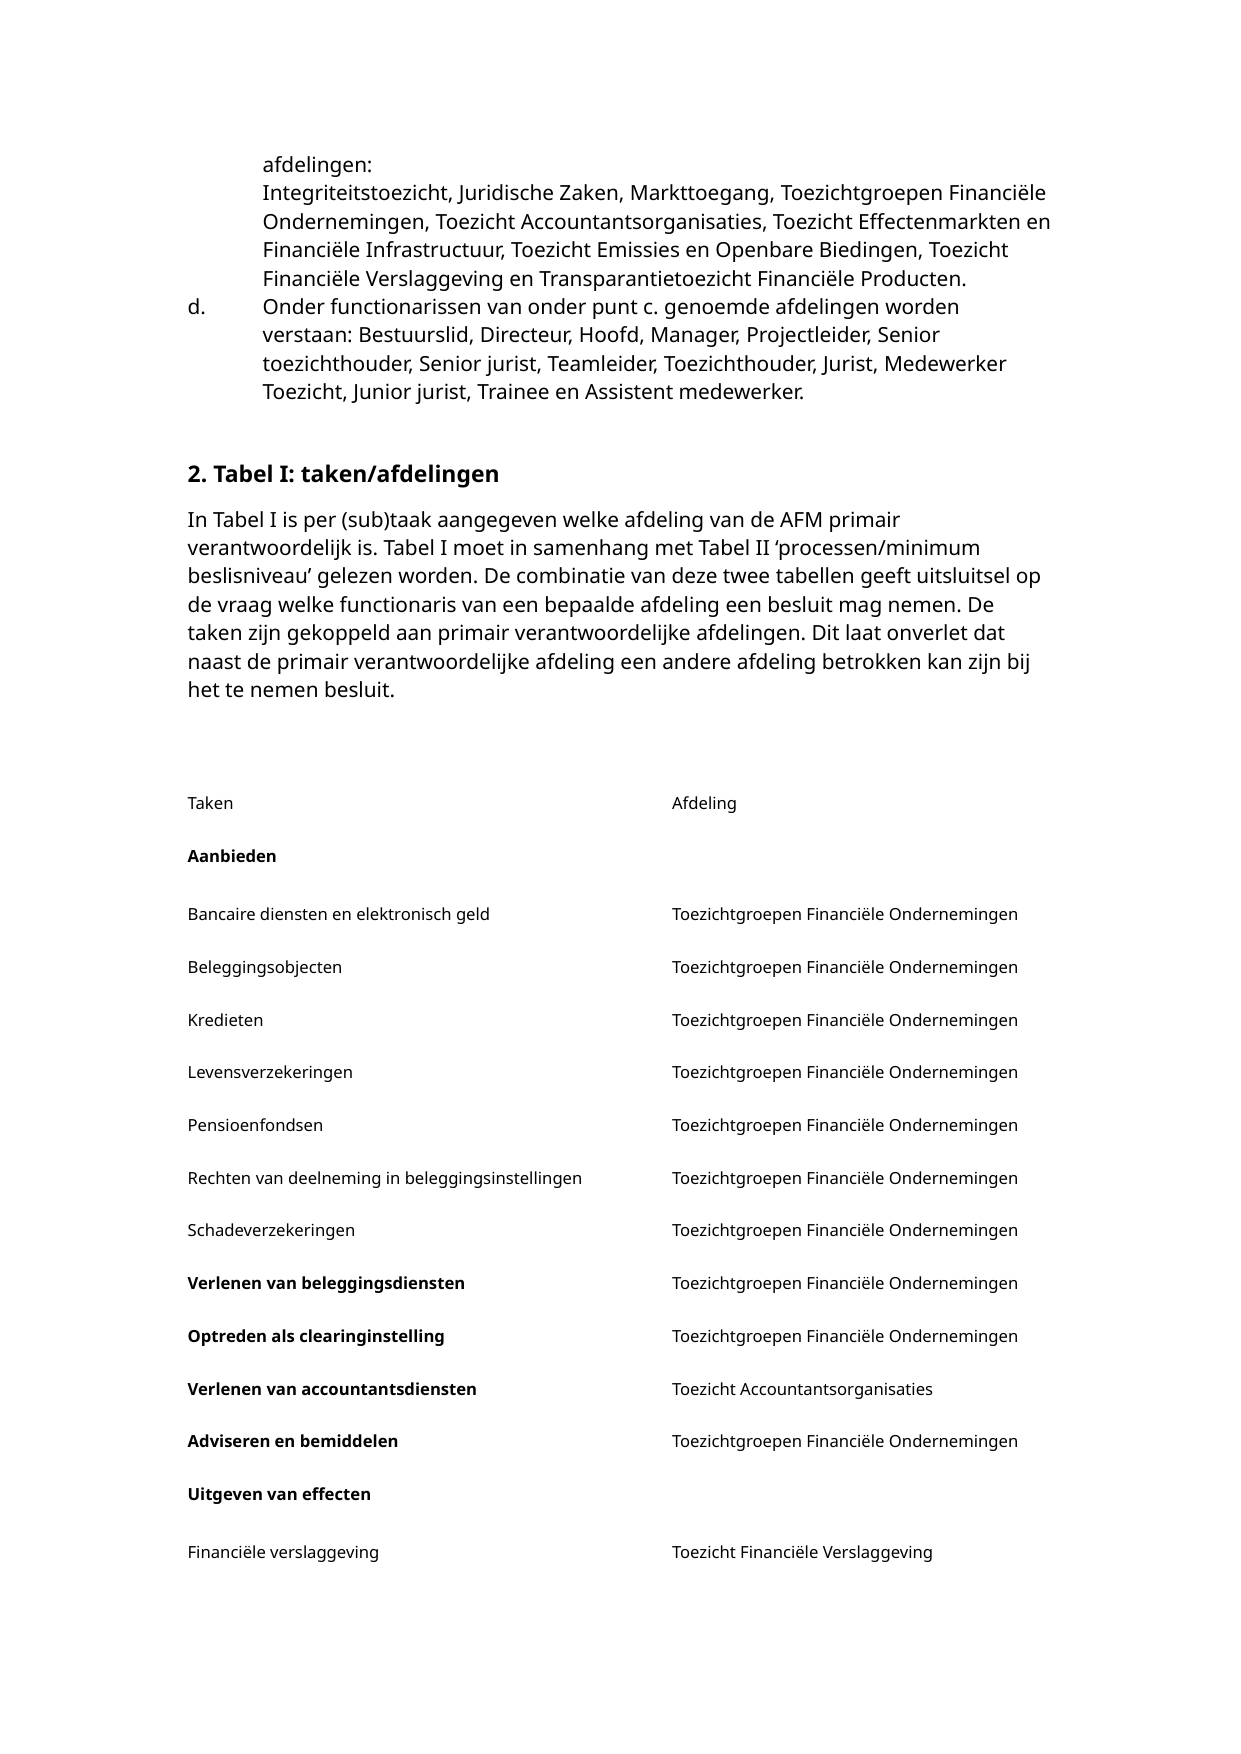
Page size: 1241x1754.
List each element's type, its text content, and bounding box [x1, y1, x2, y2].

table_cell Levensverzekeringen [188, 1061, 672, 1114]
table_cell Toezichtgroepen Financiële Ondernemingen [672, 1114, 1053, 1166]
table_cell Schadeverzekeringen [188, 1219, 672, 1272]
table_cell Optreden als clearinginstelling [188, 1325, 672, 1377]
table_cell Uitgeven van effecten [188, 1483, 672, 1541]
table_cell Toezichtgroepen Financiële Ondernemingen [672, 903, 1053, 956]
table_cell Toezichtgroepen Financiële Ondernemingen [672, 1219, 1053, 1272]
table_cell Toezichtgroepen Financiële Ondernemingen [672, 956, 1053, 1008]
table_cell Toezicht Accountantsorganisaties [672, 1377, 1053, 1430]
table_header Afdeling [672, 792, 1053, 844]
table_cell Financiële verslaggeving [188, 1541, 672, 1564]
table_cell Verlenen van beleggingsdiensten [188, 1272, 672, 1324]
table_cell Verlenen van accountantsdiensten [188, 1377, 672, 1430]
table_cell Toezichtgroepen Financiële Ondernemingen [672, 1325, 1053, 1377]
table_cell Toezichtgroepen Financiële Ondernemingen [672, 1430, 1053, 1483]
table_cell Bancaire diensten en elektronisch geld [188, 903, 672, 956]
table_cell Toezichtgroepen Financiële Ondernemingen [672, 1061, 1053, 1114]
subtitle 2. Tabel I: taken/afdelingen [187, 458, 1053, 490]
list Onder functionarissen van onder punt c. genoemde afdelingen worden verstaan: Bestuurslid, Directeur, Hoofd, Manager, Projectleider, Senior toezichthouder, Senior jurist, Teamleider, Toezichthouder, Jurist, Medewerker Toezicht, Junior jurist, Trainee en Assistent medewerker. [187, 292, 1053, 406]
list afdelingen: [187, 150, 1053, 178]
table_cell Kredieten [188, 1008, 672, 1061]
list Integriteitstoezicht, Juridische Zaken, Markttoegang, Toezichtgroepen Financiële Ondernemingen, Toezicht Accountantsorganisaties, Toezicht Effectenmarkten en Financiële Infrastructuur, Toezicht Emissies en Openbare Biedingen, Toezicht Financiële Verslaggeving en Transparantietoezicht Financiële Producten. [187, 178, 1053, 292]
table_cell Toezicht Financiële Verslaggeving [672, 1541, 1053, 1564]
table_cell Pensioenfondsen [188, 1114, 672, 1166]
table_cell Toezichtgroepen Financiële Ondernemingen [672, 1008, 1053, 1061]
text In Tabel I is per (sub)taak aangegeven welke afdeling van de AFM primair verantwoordelijk is. Tabel I moet in samenhang met Tabel II ‘processen/minimum beslisniveau’ gelezen worden. De combinatie van deze twee tabellen geeft uitsluitsel op de vraag welke functionaris van een bepaalde afdeling een besluit mag nemen. De taken zijn gekoppeld aan primair verantwoordelijke afdelingen. Dit laat onverlet dat naast de primair verantwoordelijke afdeling een andere afdeling betrokken kan zijn bij het te nemen besluit. [187, 505, 1053, 704]
table_cell [672, 844, 1053, 903]
table_cell [672, 1483, 1053, 1541]
table_cell Toezichtgroepen Financiële Ondernemingen [672, 1272, 1053, 1324]
table_cell Adviseren en bemiddelen [188, 1430, 672, 1483]
table_header Taken [188, 792, 672, 844]
table_cell Aanbieden [188, 844, 672, 903]
table_cell Rechten van deelneming in beleggingsinstellingen [188, 1166, 672, 1219]
table_cell Toezichtgroepen Financiële Ondernemingen [672, 1166, 1053, 1219]
table_cell Beleggingsobjecten [188, 956, 672, 1008]
